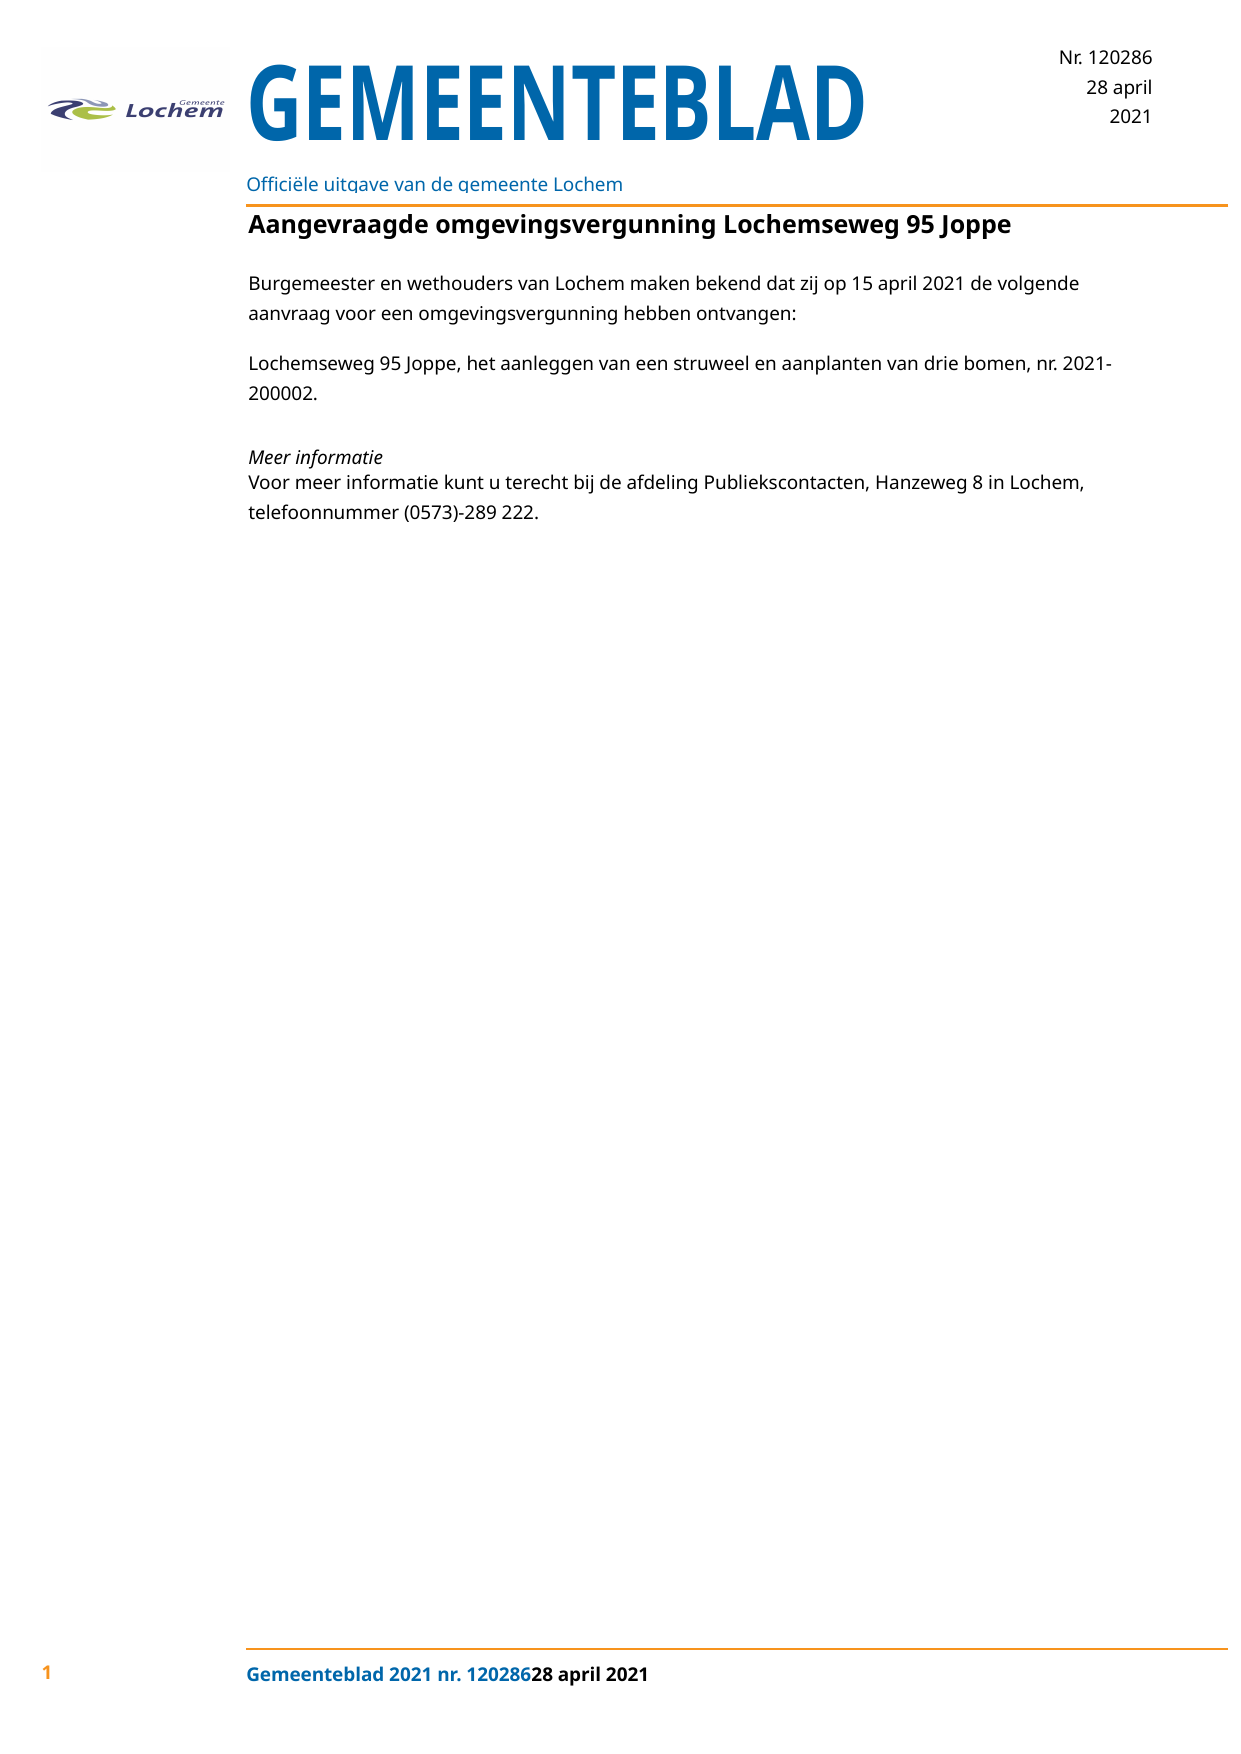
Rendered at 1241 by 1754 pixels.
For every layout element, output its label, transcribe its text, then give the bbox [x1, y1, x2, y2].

text Burgemeester en wethouders van Lochem maken bekend dat zij op 15 april 2021 de volgende aanvraag voor een omgevingsvergunning hebben ontvangen: [248, 270, 1152, 326]
text Aangevraagde omgevingsvergunning Lochemseweg 95 Joppe [248, 207, 1152, 241]
text Meer informatie [248, 444, 1152, 469]
picture [41, 47, 231, 172]
text Lochemseweg 95 Joppe, het aanleggen van een struweel en aanplanten van drie bomen, nr. 2021-200002. [248, 350, 1152, 406]
text Voor meer informatie kunt u terecht bij de afdeling Publiekscontacten, Hanzeweg 8 in Lochem, telefoonnummer (0573)-289 222. [248, 469, 1152, 525]
